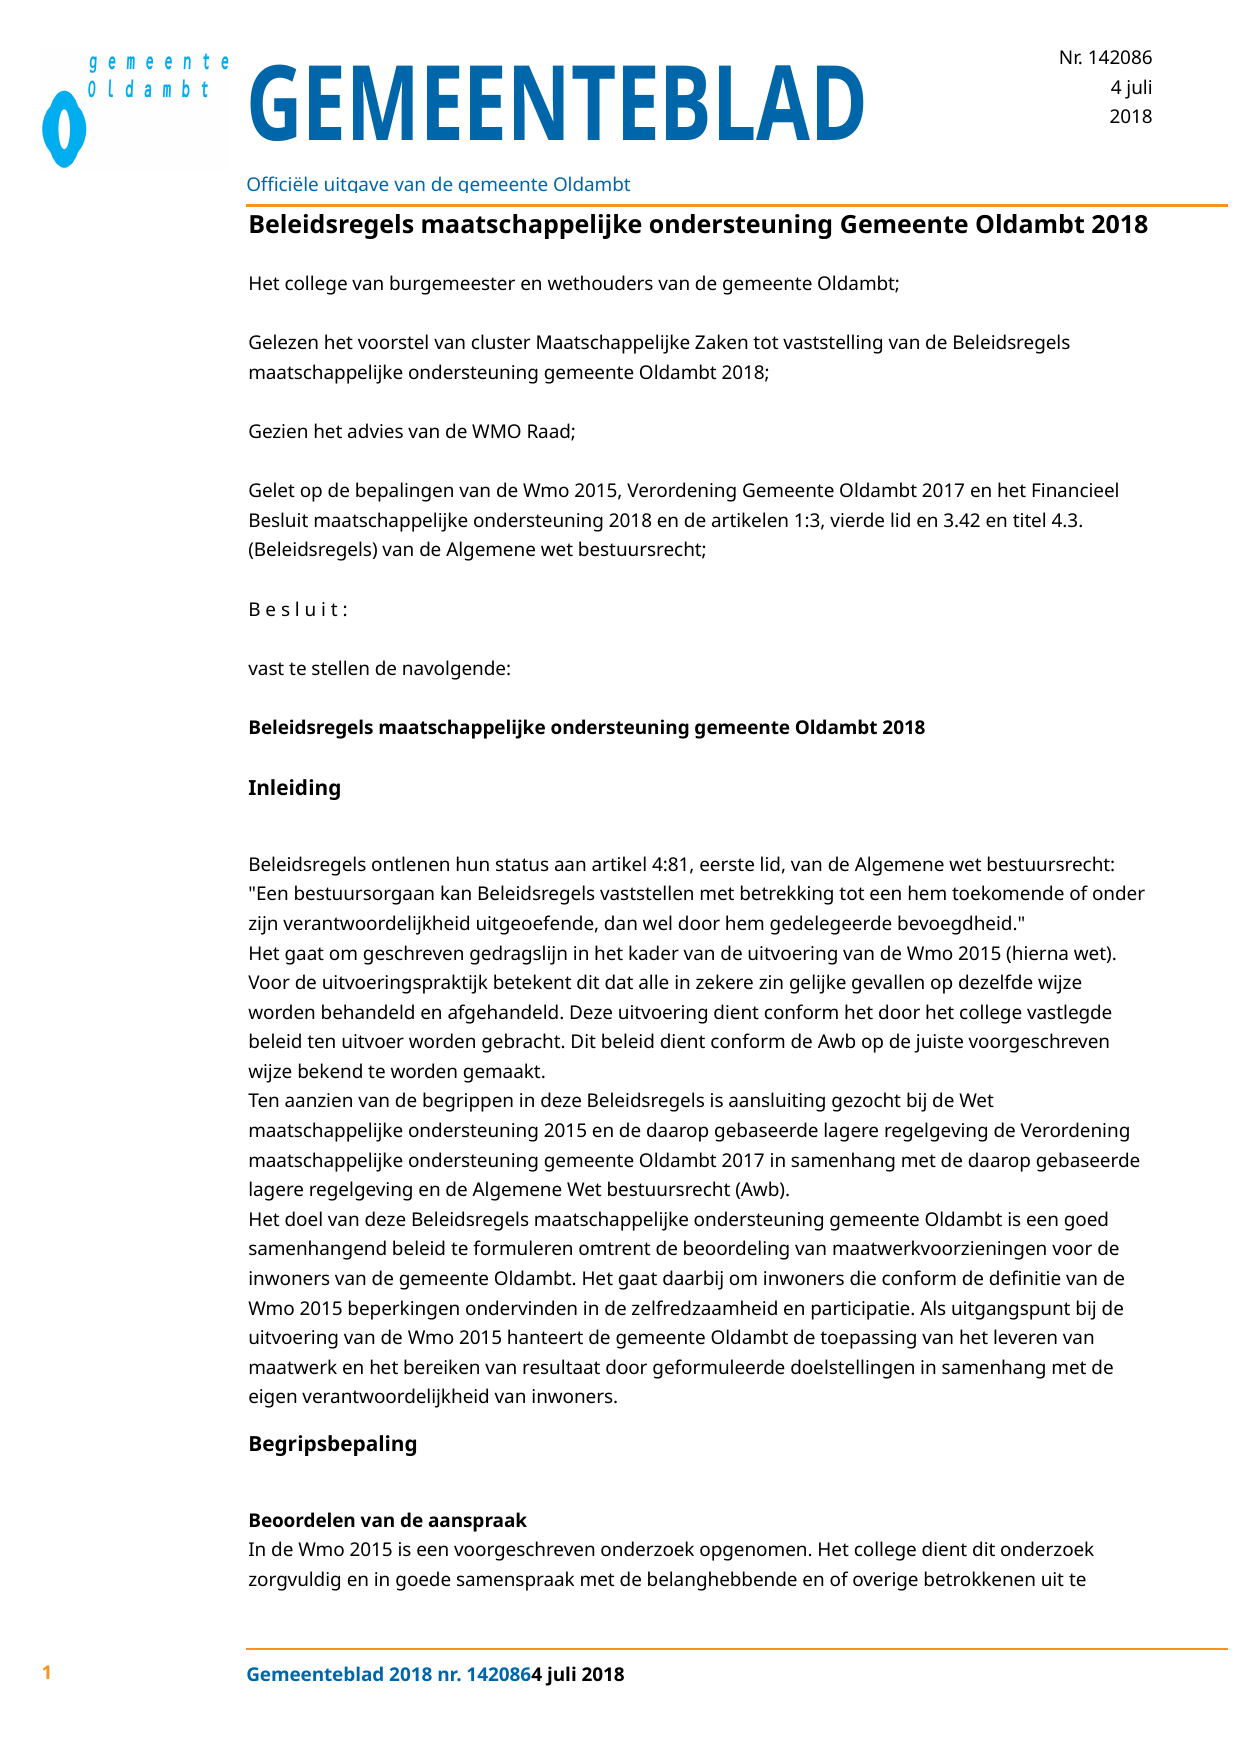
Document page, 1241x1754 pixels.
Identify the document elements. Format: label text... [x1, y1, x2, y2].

text In de Wmo 2015 is een voorgeschreven onderzoek opgenomen. Het college dient dit onderzoek zorgvuldig en in goede samenspraak met de belanghebbende en of overige betrokkenen uit te [248, 1536, 1152, 1592]
text Het college van burgemeester en wethouders van de gemeente Oldambt; [248, 270, 1152, 296]
text Beleidsregels maatschappelijke ondersteuning gemeente Oldambt 2018 [248, 714, 1152, 740]
text Beleidsregels maatschappelijke ondersteuning Gemeente Oldambt 2018 [248, 207, 1152, 241]
text Ten aanzien van de begrippen in deze Beleidsregels is aansluiting gezocht bij de Wet maatschappelijke ondersteuning 2015 en de daarop gebaseerde lagere regelgeving de Verordening maatschappelijke ondersteuning gemeente Oldambt 2017 in samenhang met de daarop gebaseerde lagere regelgeving en de Algemene Wet bestuursrecht (Awb). [248, 1088, 1152, 1202]
text Gelet op de bepalingen van de Wmo 2015, Verordening Gemeente Oldambt 2017 en het Financieel Besluit maatschappelijke ondersteuning 2018 en de artikelen 1:3, vierde lid en 3.42 en titel 4.3. (Beleidsregels) van de Algemene wet bestuursrecht; [248, 477, 1152, 562]
text Inleiding [248, 773, 1152, 802]
text Het doel van deze Beleidsregels maatschappelijke ondersteuning gemeente Oldambt is een goed samenhangend beleid te formuleren omtrent de beoordeling van maatwerkvoorzieningen voor de inwoners van de gemeente Oldambt. Het gaat daarbij om inwoners die conform de definitie van de Wmo 2015 beperkingen ondervinden in de zelfredzaamheid en participatie. Als uitgangspunt bij de uitvoering van de Wmo 2015 hanteert de gemeente Oldambt de toepassing van het leveren van maatwerk en het bereiken van resultaat door geformuleerde doelstellingen in samenhang met de eigen verantwoordelijkheid van inwoners. [248, 1206, 1152, 1409]
text Gezien het advies van de WMO Raad; [248, 418, 1152, 444]
text Begripsbepaling [248, 1429, 1152, 1457]
text Het gaat om geschreven gedragslijn in het kader van de uitvoering van de Wmo 2015 (hierna wet). Voor de uitvoeringspraktijk betekent dit dat alle in zekere zin gelijke gevallen op dezelfde wijze worden behandeld en afgehandeld. Deze uitvoering dient conform het door het college vastlegde beleid ten uitvoer worden gebracht. Dit beleid dient conform de Awb op de juiste voorgeschreven wijze bekend te worden gemaakt. [248, 940, 1152, 1084]
text Gelezen het voorstel van cluster Maatschappelijke Zaken tot vaststelling van de Beleidsregels maatschappelijke ondersteuning gemeente Oldambt 2018; [248, 329, 1152, 385]
text B e s l u i t : [248, 596, 1152, 621]
text vast te stellen de navolgende: [248, 655, 1152, 681]
text Beleidsregels ontlenen hun status aan artikel 4:81, eerste lid, van de Algemene wet bestuursrecht: "Een bestuursorgaan kan Beleidsregels vaststellen met betrekking tot een hem toekomende of onder zijn verantwoordelijkheid uitgeoefende, dan wel door hem gedelegeerde bevoegdheid." [248, 851, 1152, 936]
text Beoordelen van de aanspraak [248, 1507, 1152, 1532]
picture [41, 47, 231, 172]
